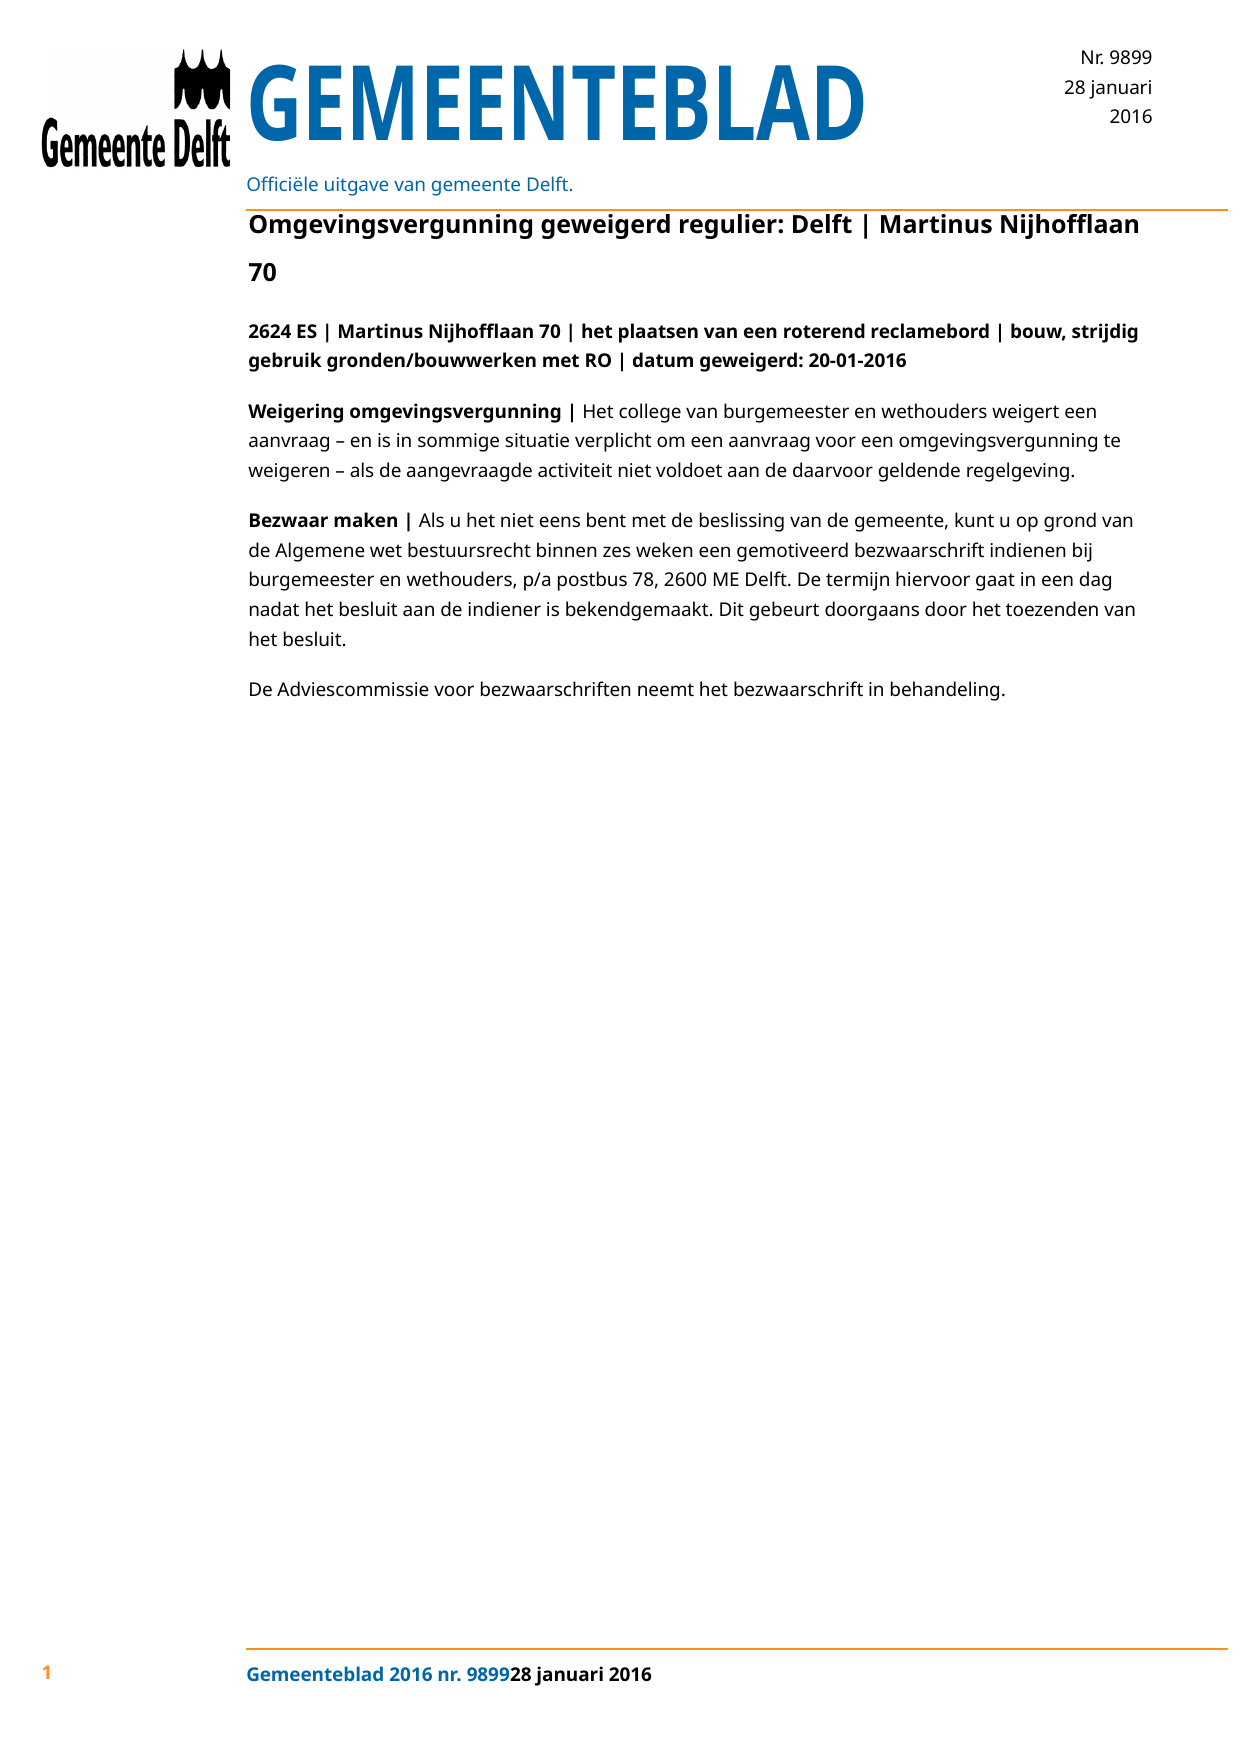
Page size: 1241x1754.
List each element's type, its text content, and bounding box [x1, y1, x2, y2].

text Omgevingsvergunning geweigerd regulier: Delft | Martinus Nijhofflaan 70 [248, 211, 1152, 288]
picture [41, 47, 231, 172]
text Weigering omgevingsvergunning | Het college van burgemeester en wethouders weigert een aanvraag – en is in sommige situatie verplicht om een aanvraag voor een omgevingsvergunning te weigeren – als de aangevraagde activiteit niet voldoet aan de daarvoor geldende regelgeving. [248, 398, 1152, 483]
text 2624 ES | Martinus Nijhofflaan 70 | het plaatsen van een roterend reclamebord | bouw, strijdig gebruik gronden/bouwwerken met RO | datum geweigerd: 20-01-2016 [248, 318, 1152, 373]
text De Adviescommissie voor bezwaarschriften neemt het bezwaarschrift in behandeling. [248, 676, 1152, 702]
text Bezwaar maken | Als u het niet eens bent met de beslissing van de gemeente, kunt u op grond van de Algemene wet bestuursrecht binnen zes weken een gemotiveerd bezwaarschrift indienen bij burgemeester en wethouders, p/a postbus 78, 2600 ME Delft. De termijn hiervoor gaat in een dag nadat het besluit aan de indiener is bekendgemaakt. Dit gebeurt doorgaans door het toezenden van het besluit. [248, 507, 1152, 652]
